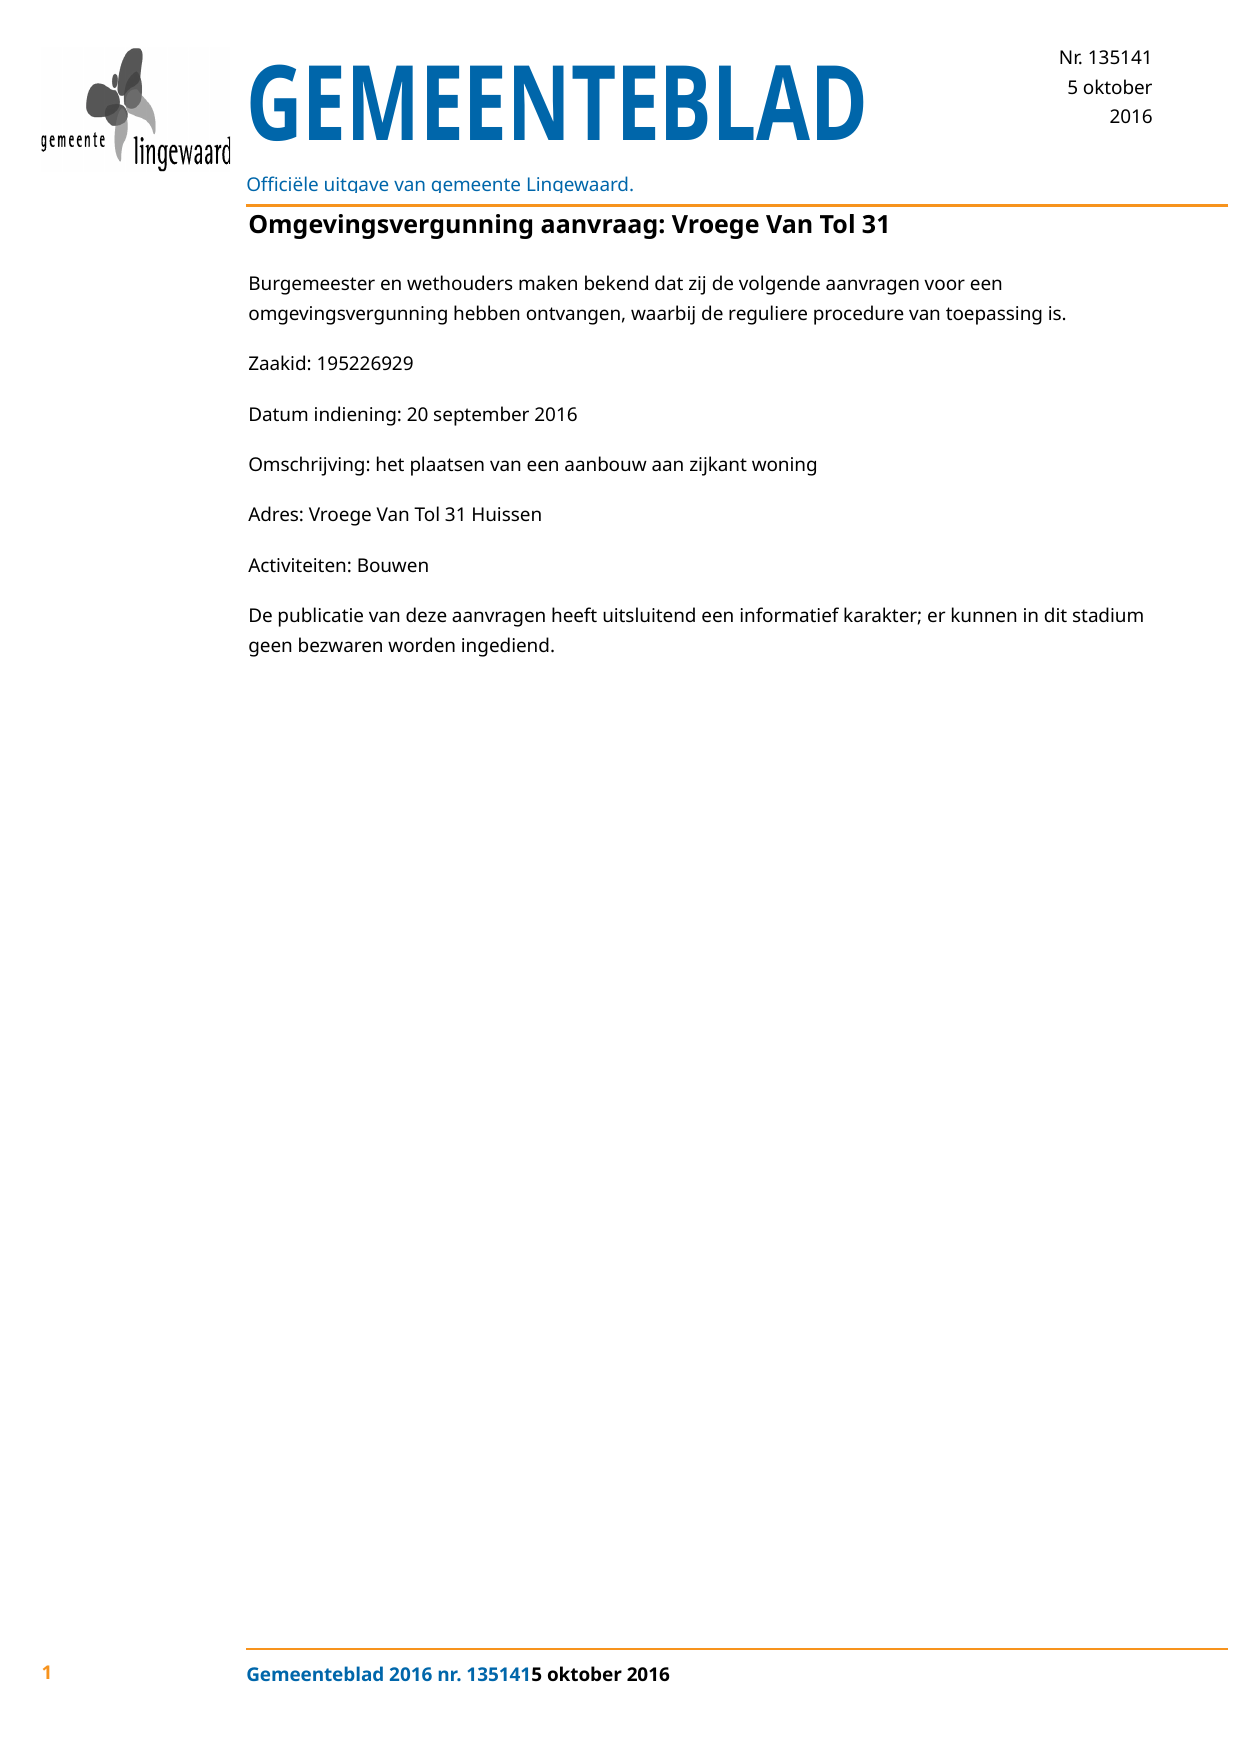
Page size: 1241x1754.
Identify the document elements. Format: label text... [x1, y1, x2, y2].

text Burgemeester en wethouders maken bekend dat zij de volgende aanvragen voor een omgevingsvergunning hebben ontvangen, waarbij de reguliere procedure van toepassing is. [248, 270, 1152, 326]
text Adres: Vroege Van Tol 31 Huissen [248, 502, 1152, 527]
text Activiteiten: Bouwen [248, 552, 1152, 578]
text Datum indiening: 20 september 2016 [248, 401, 1152, 426]
text Zaakid: 195226929 [248, 350, 1152, 376]
text Omgevingsvergunning aanvraag: Vroege Van Tol 31 [248, 207, 1152, 241]
text Omschrijving: het plaatsen van een aanbouw aan zijkant woning [248, 451, 1152, 477]
picture [41, 47, 231, 172]
text De publicatie van deze aanvragen heeft uitsluitend een informatief karakter; er kunnen in dit stadium geen bezwaren worden ingediend. [248, 602, 1152, 658]
